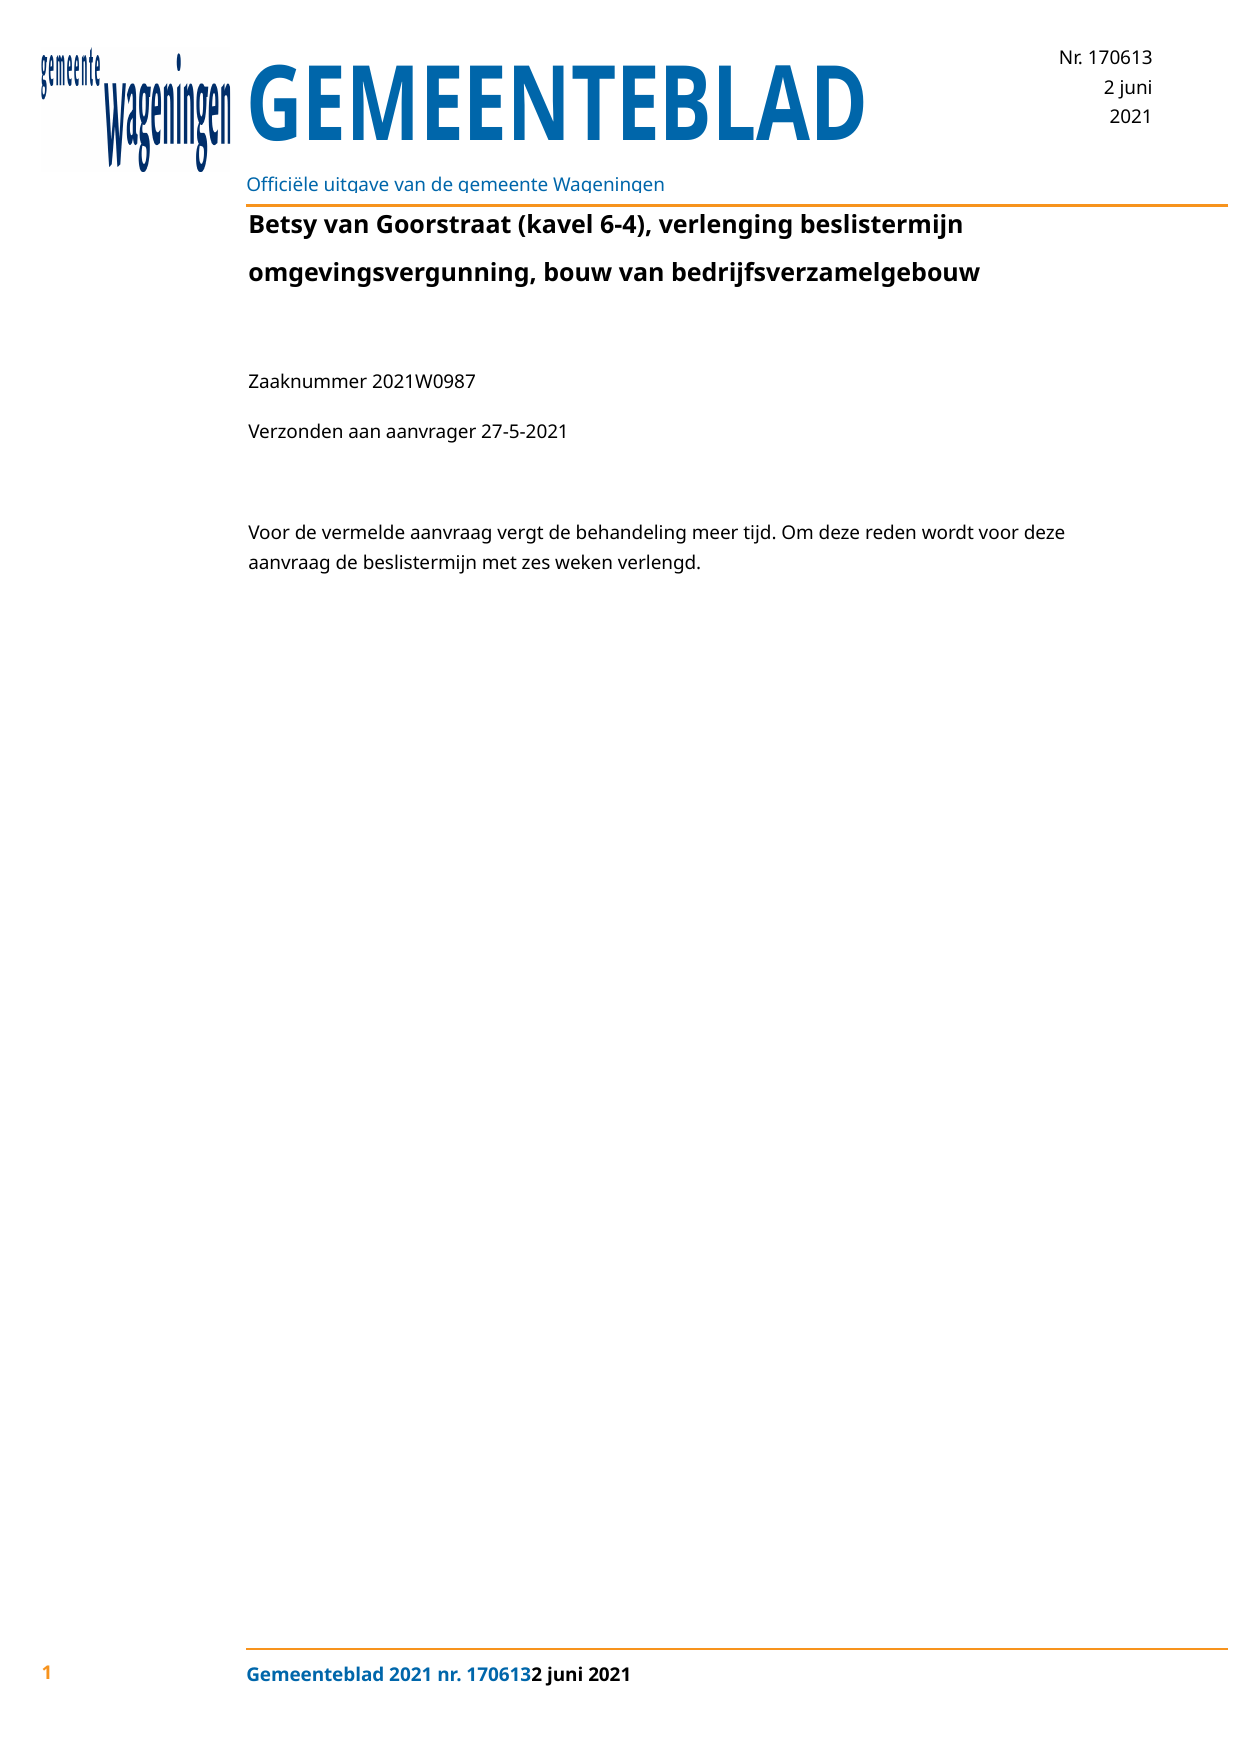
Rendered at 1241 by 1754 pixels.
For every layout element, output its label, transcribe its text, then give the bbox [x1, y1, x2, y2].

text Zaaknummer 2021W0987 [248, 368, 1152, 394]
picture [41, 47, 231, 172]
text Verzonden aan aanvrager 27-5-2021 [248, 419, 1152, 444]
text Voor de vermelde aanvraag vergt de behandeling meer tijd. Om deze reden wordt voor deze aanvraag de beslistermijn met zes weken verlengd. [248, 519, 1152, 575]
text Betsy van Goorstraat (kavel 6-4), verlenging beslistermijn omgevingsvergunning, bouw van bedrijfsverzamelgebouw [248, 207, 1152, 288]
